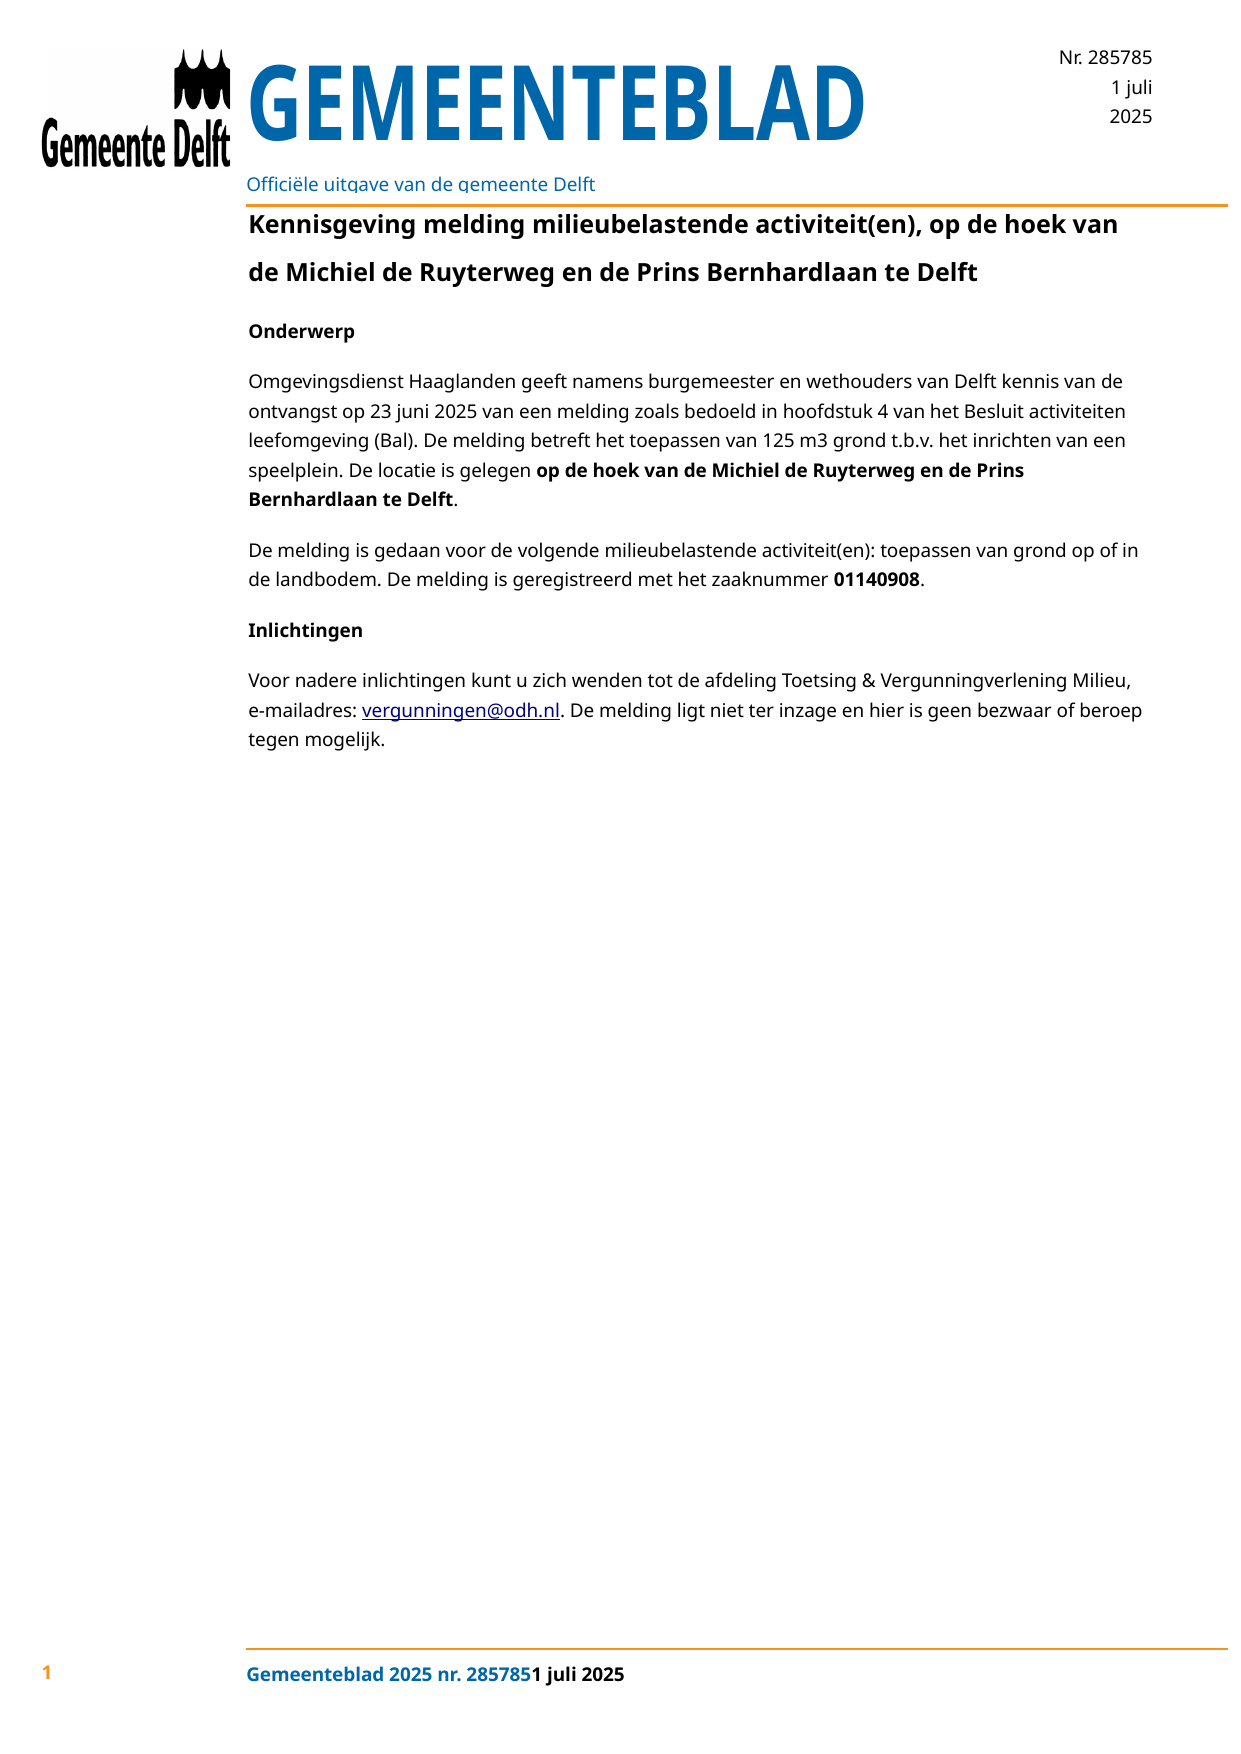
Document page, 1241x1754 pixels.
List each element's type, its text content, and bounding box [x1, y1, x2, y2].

text Onderwerp [248, 318, 1152, 344]
text Omgevingsdienst Haaglanden geeft namens burgemeester en wethouders van Delft kennis van de ontvangst op 23 juni 2025 van een melding zoals bedoeld in hoofdstuk 4 van het Besluit activiteiten leefomgeving (Bal). De melding betreft het toepassen van 125 m3 grond t.b.v. het inrichten van een speelplein. De locatie is gelegen op de hoek van de Michiel de Ruyterweg en de Prins Bernhardlaan te Delft. [248, 368, 1152, 512]
text Inlichtingen [248, 617, 1152, 643]
text De melding is gedaan voor de volgende milieubelastende activiteit(en): toepassen van grond op of in de landbodem. De melding is geregistreerd met het zaaknummer 01140908. [248, 537, 1152, 592]
text Voor nadere inlichtingen kunt u zich wenden tot de afdeling Toetsing & Vergunningverlening Milieu, e-mailadres: vergunningen@odh.nl. De melding ligt niet ter inzage en hier is geen bezwaar of beroep tegen mogelijk. [248, 667, 1152, 752]
picture [41, 47, 231, 172]
text Kennisgeving melding milieubelastende activiteit(en), op de hoek van de Michiel de Ruyterweg en de Prins Bernhardlaan te Delft [248, 207, 1152, 288]
